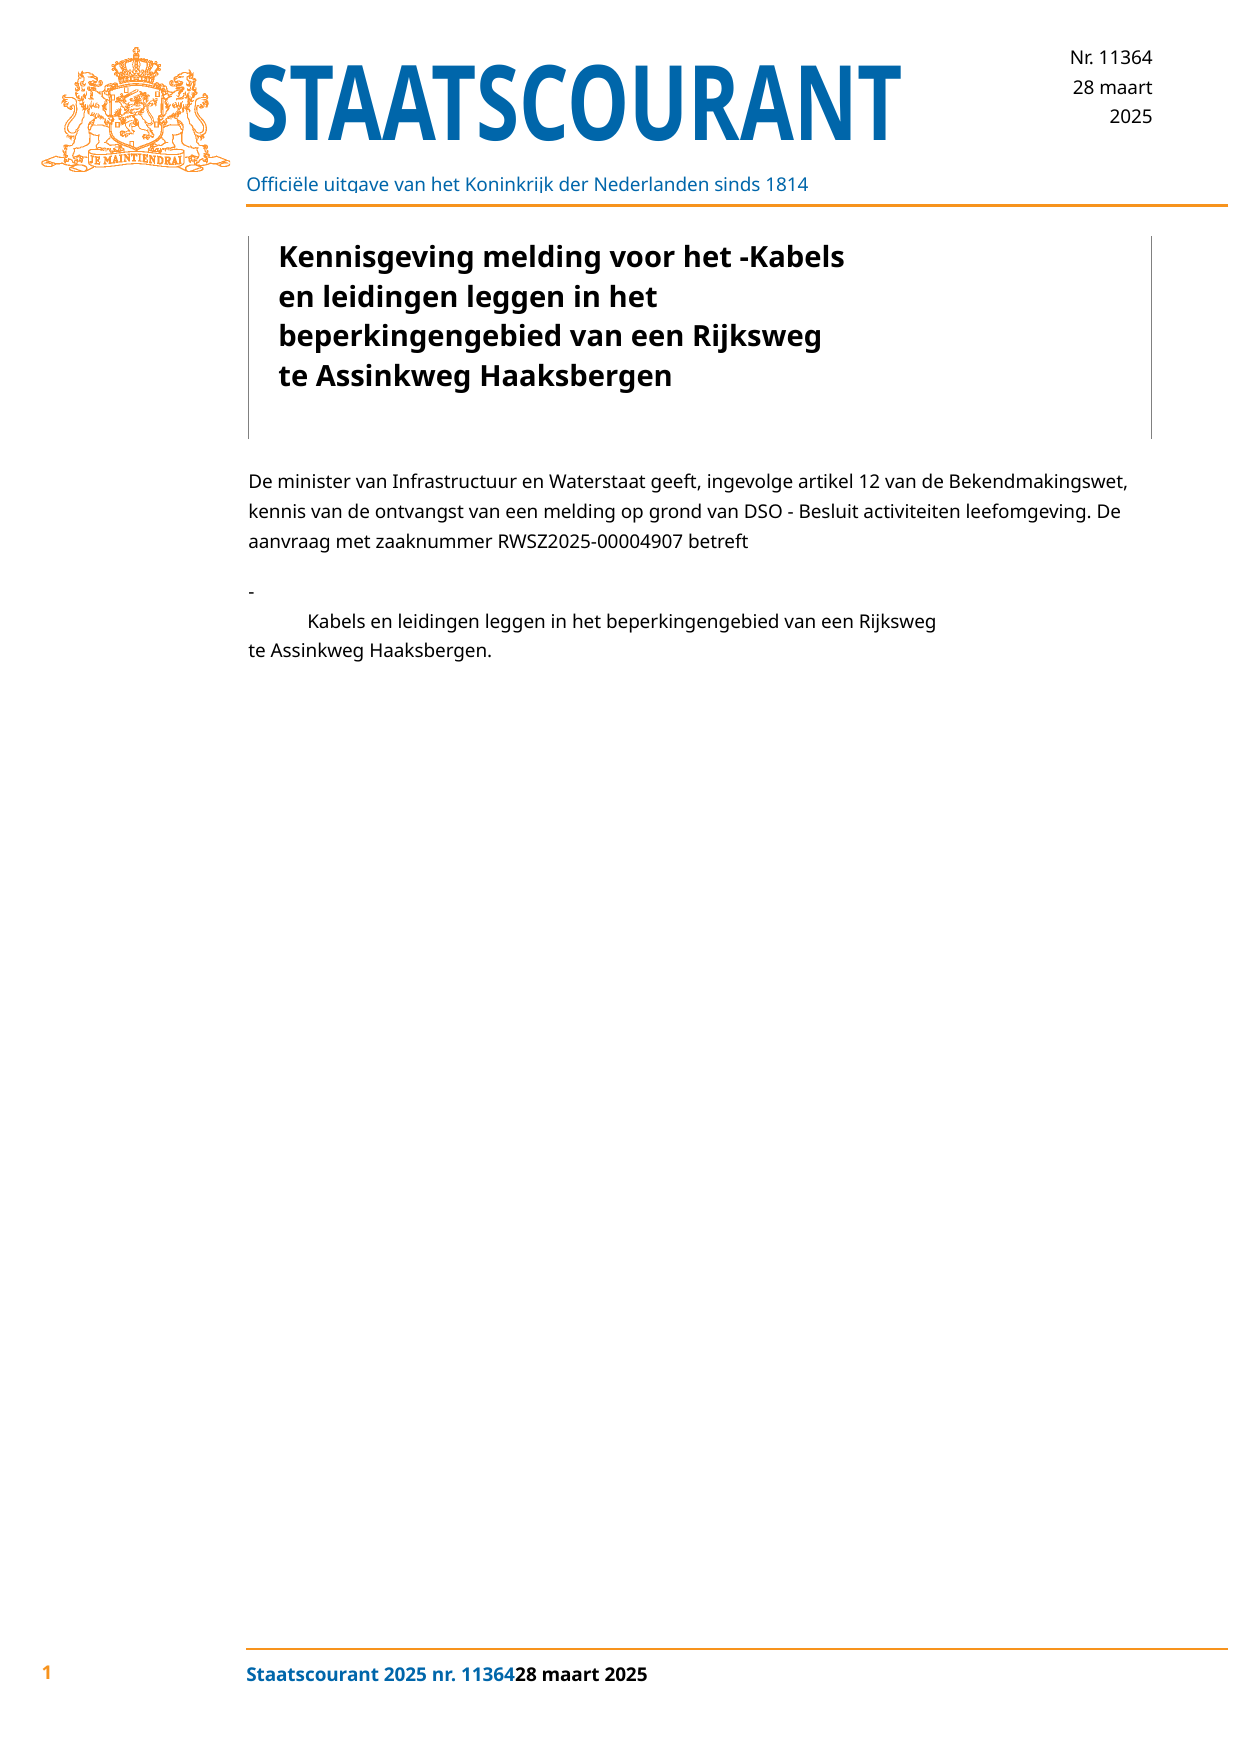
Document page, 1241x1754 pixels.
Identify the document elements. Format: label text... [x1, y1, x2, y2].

picture [41, 47, 231, 172]
table_header [850, 414, 1151, 439]
text De minister van Infrastructuur en Waterstaat geeft, ingevolge artikel 12 van de Bekendmakingswet, kennis van de ontvangst van een melding op grond van DSO - Besluit activiteiten leefomgeving. De aanvraag met zaaknummer RWSZ2025-00004907 betreft [248, 469, 1152, 553]
table_header [850, 236, 912, 413]
text te Assinkweg Haaksbergen. [248, 637, 1152, 663]
table_header Kennisgeving melding voor het -Kabels en leidingen leggen in het beperkingengebied van een Rijksweg te Assinkweg Haaksbergen [249, 236, 850, 439]
list Kabels en leidingen leggen in het beperkingengebied van een Rijksweg [248, 608, 1152, 633]
table_header [1090, 236, 1151, 413]
picture [912, 236, 1090, 414]
